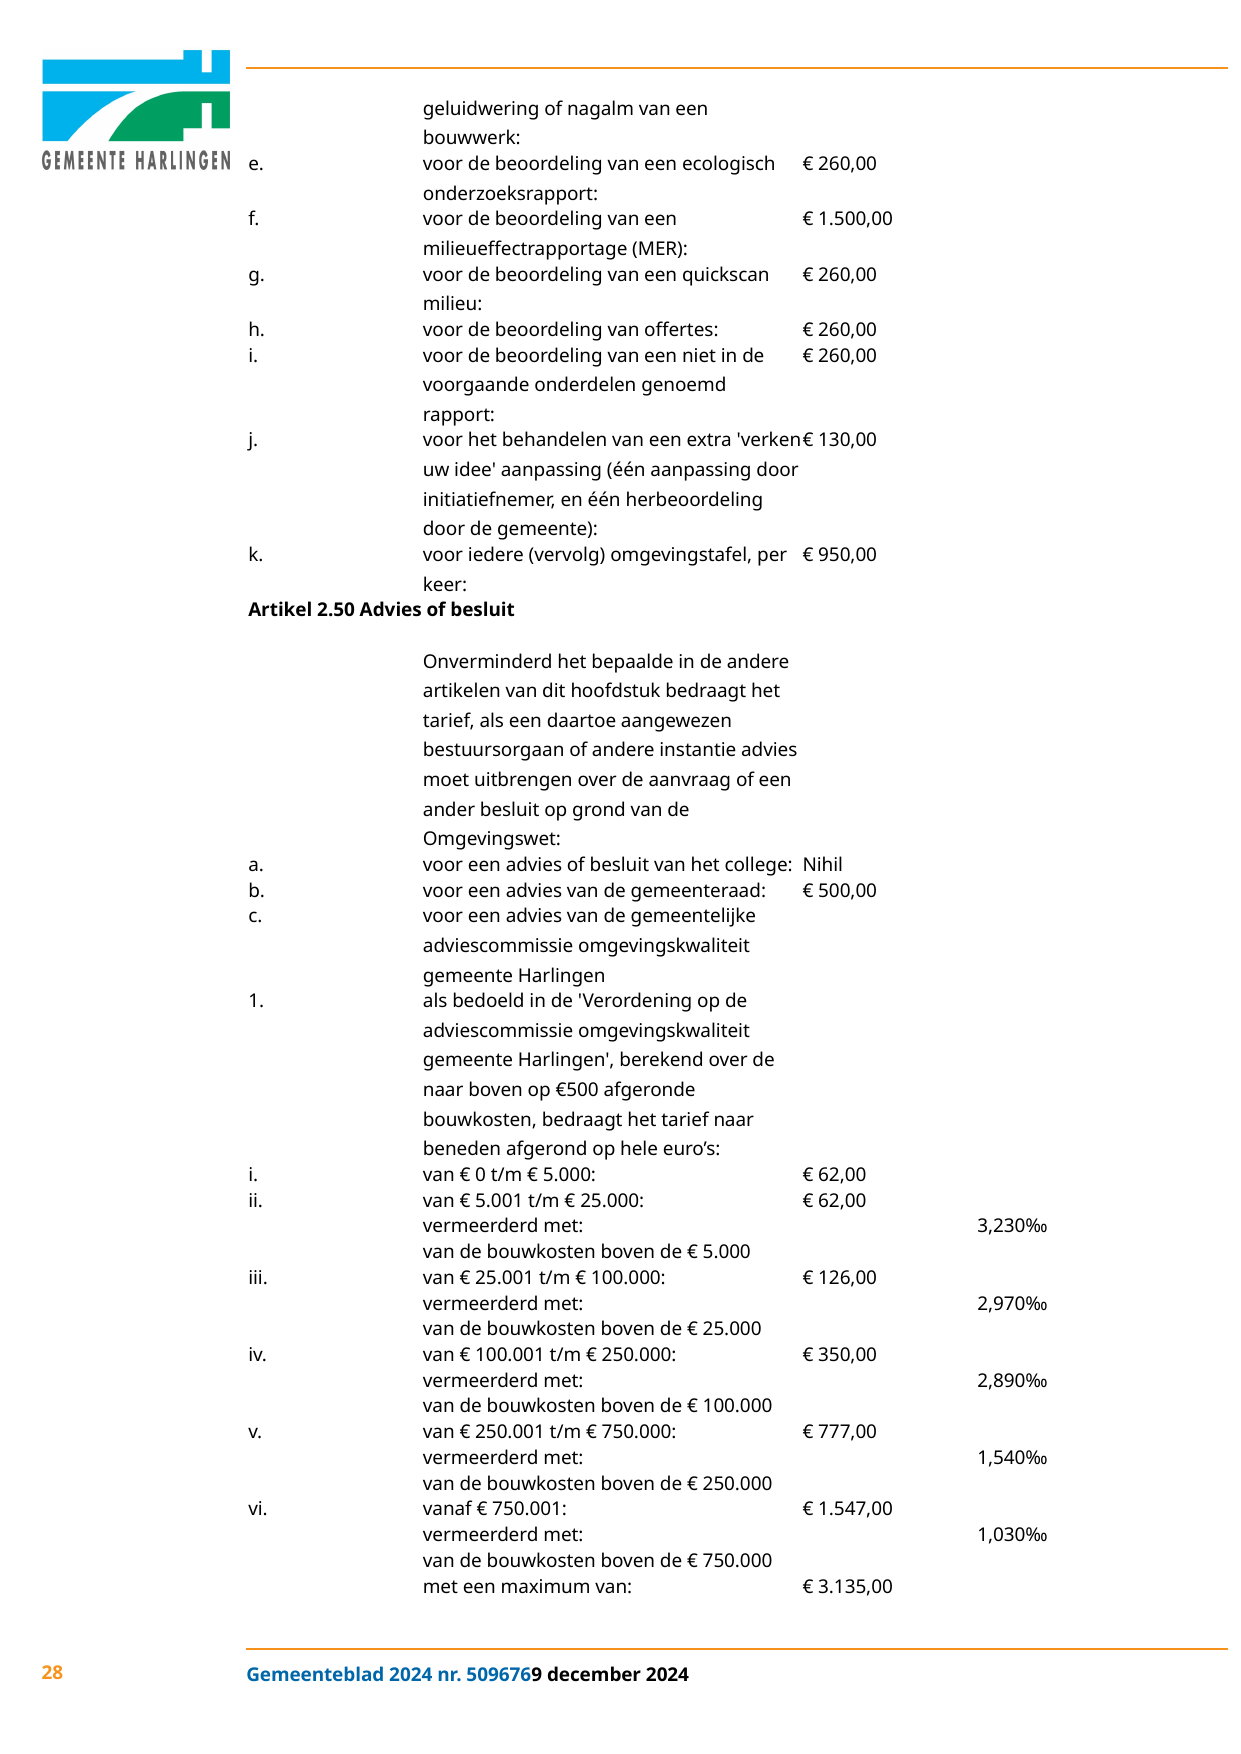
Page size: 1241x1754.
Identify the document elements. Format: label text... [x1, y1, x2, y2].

table_cell 3,230‰ [977, 1213, 1152, 1238]
table_cell van € 0 t/m € 5.000: [423, 1161, 802, 1187]
table_cell [423, 622, 802, 648]
table_cell [248, 1316, 423, 1341]
picture [41, 47, 231, 172]
table_cell als bedoeld in de 'Verordening op de adviescommissie omgevingskwaliteit gemeente Harlingen', berekend over de naar boven op €500 afgeronde bouwkosten, bedraagt het tarief naar beneden afgerond op hele euro’s: [423, 988, 802, 1161]
table_cell van € 250.001 t/m € 750.000: [423, 1419, 802, 1444]
table_cell [977, 150, 1152, 205]
table_cell [977, 1238, 1152, 1264]
table_cell [977, 1316, 1152, 1341]
table_cell € 350,00 [802, 1341, 977, 1367]
table_cell € 500,00 [802, 877, 977, 903]
table_cell voor iedere (vervolg) omgevingstafel, per keer: [423, 541, 802, 596]
table_cell [977, 1419, 1152, 1444]
table_cell voor de beoordeling van een quickscan milieu: [423, 261, 802, 316]
table_cell vermeerderd met: [423, 1290, 802, 1316]
table_cell 1,540‰ [977, 1444, 1152, 1470]
table_cell [977, 205, 1152, 261]
table_cell ii. [248, 1187, 423, 1213]
table_cell [977, 877, 1152, 903]
table_cell [802, 988, 977, 1161]
table_cell [802, 1470, 977, 1496]
table_cell [977, 988, 1152, 1161]
table_cell [977, 622, 1152, 648]
table_cell € 1.500,00 [802, 205, 977, 261]
table_cell Nihil [802, 851, 977, 877]
table_cell [977, 541, 1152, 596]
table_cell € 260,00 [802, 316, 977, 342]
table_cell f. [248, 205, 423, 261]
table_cell j. [248, 427, 423, 541]
table_cell van de bouwkosten boven de € 100.000 [423, 1393, 802, 1418]
table_cell [248, 1367, 423, 1393]
table_cell [977, 261, 1152, 316]
table_cell [977, 1496, 1152, 1521]
table_cell € 1.547,00 [802, 1496, 977, 1521]
table_cell g. [248, 261, 423, 316]
table_cell [802, 1290, 977, 1316]
table_cell [977, 1547, 1152, 1573]
table_cell iv. [248, 1341, 423, 1367]
table_cell van de bouwkosten boven de € 25.000 [423, 1316, 802, 1341]
table_cell v. [248, 1419, 423, 1444]
table_cell [248, 1573, 423, 1598]
table_cell van de bouwkosten boven de € 250.000 [423, 1470, 802, 1496]
table_cell [248, 648, 423, 851]
table_cell a. [248, 851, 423, 877]
table_cell [977, 648, 1152, 851]
table_cell e. [248, 150, 423, 205]
table_cell € 130,00 [802, 427, 977, 541]
table_cell k. [248, 541, 423, 596]
table_cell vi. [248, 1496, 423, 1521]
table_cell [802, 622, 977, 648]
table_cell van € 100.001 t/m € 250.000: [423, 1341, 802, 1367]
table_cell € 126,00 [802, 1264, 977, 1290]
table_cell 2,970‰ [977, 1290, 1152, 1316]
table_cell geluidwering of nagalm van een bouwwerk: [423, 95, 802, 150]
table_cell vermeerderd met: [423, 1367, 802, 1393]
table_cell h. [248, 316, 423, 342]
table_cell met een maximum van: [423, 1573, 802, 1598]
table_cell c. [248, 903, 423, 987]
table_cell iii. [248, 1264, 423, 1290]
table_cell [977, 1573, 1152, 1598]
table_cell vanaf € 750.001: [423, 1496, 802, 1521]
table_cell [248, 95, 423, 150]
table_cell [802, 1547, 977, 1573]
table_cell [977, 1264, 1152, 1290]
table_cell i. [248, 1161, 423, 1187]
table_cell € 62,00 [802, 1187, 977, 1213]
table_cell 1,030‰ [977, 1521, 1152, 1547]
table_cell voor een advies of besluit van het college: [423, 851, 802, 877]
table_cell € 3.135,00 [802, 1573, 977, 1598]
table_cell € 260,00 [802, 150, 977, 205]
table_cell [977, 1341, 1152, 1367]
table_cell [802, 95, 977, 150]
table_cell [977, 342, 1152, 427]
table_cell [802, 903, 977, 987]
table_cell [248, 1393, 423, 1418]
table_cell Artikel 2.50 Advies of besluit [248, 596, 977, 622]
table_cell [248, 1470, 423, 1496]
table_cell € 260,00 [802, 261, 977, 316]
table_cell van € 5.001 t/m € 25.000: [423, 1187, 802, 1213]
table_cell [977, 427, 1152, 541]
table_cell [977, 95, 1152, 150]
table_cell [802, 1367, 977, 1393]
table_cell [802, 1521, 977, 1547]
table_cell van de bouwkosten boven de € 5.000 [423, 1238, 802, 1264]
table_cell b. [248, 877, 423, 903]
table_cell [977, 316, 1152, 342]
table_cell [802, 648, 977, 851]
table_cell voor de beoordeling van een ecologisch onderzoeksrapport: [423, 150, 802, 205]
table_cell i. [248, 342, 423, 427]
table_cell voor een advies van de gemeentelijke adviescommissie omgevingskwaliteit gemeente Harlingen [423, 903, 802, 987]
table_cell [802, 1444, 977, 1470]
table_cell vermeerderd met: [423, 1521, 802, 1547]
table_cell [977, 1187, 1152, 1213]
table_cell [248, 1213, 423, 1238]
table_cell [977, 1393, 1152, 1418]
table_cell [248, 1444, 423, 1470]
table_cell € 62,00 [802, 1161, 977, 1187]
table_cell voor het behandelen van een extra 'verken uw idee' aanpassing (één aanpassing door initiatiefnemer, en één herbeoordeling door de gemeente): [423, 427, 802, 541]
table_cell voor de beoordeling van een niet in de voorgaande onderdelen genoemd rapport: [423, 342, 802, 427]
table_cell [248, 1521, 423, 1547]
table_cell [977, 1161, 1152, 1187]
table_cell [248, 1290, 423, 1316]
table_cell [248, 622, 423, 648]
table_cell € 777,00 [802, 1419, 977, 1444]
table_cell vermeerderd met: [423, 1213, 802, 1238]
table_cell € 260,00 [802, 342, 977, 427]
table_cell € 950,00 [802, 541, 977, 596]
table_cell voor een advies van de gemeenteraad: [423, 877, 802, 903]
table_cell voor de beoordeling van een milieueffectrapportage (MER): [423, 205, 802, 261]
table_cell Onverminderd het bepaalde in de andere artikelen van dit hoofdstuk bedraagt het tarief, als een daartoe aangewezen bestuursorgaan of andere instantie advies moet uitbrengen over de aanvraag of een ander besluit op grond van de Omgevingswet: [423, 648, 802, 851]
table_cell [977, 851, 1152, 877]
table_cell van de bouwkosten boven de € 750.000 [423, 1547, 802, 1573]
table_cell [802, 1393, 977, 1418]
table_cell [248, 1547, 423, 1573]
table_cell [248, 1238, 423, 1264]
table_cell [802, 1316, 977, 1341]
table_cell [802, 1238, 977, 1264]
table_cell van € 25.001 t/m € 100.000: [423, 1264, 802, 1290]
table_cell [977, 1470, 1152, 1496]
table_cell [802, 1213, 977, 1238]
table_cell [977, 903, 1152, 987]
table_cell 2,890‰ [977, 1367, 1152, 1393]
table_cell voor de beoordeling van offertes: [423, 316, 802, 342]
table_cell vermeerderd met: [423, 1444, 802, 1470]
table_cell 1. [248, 988, 423, 1161]
